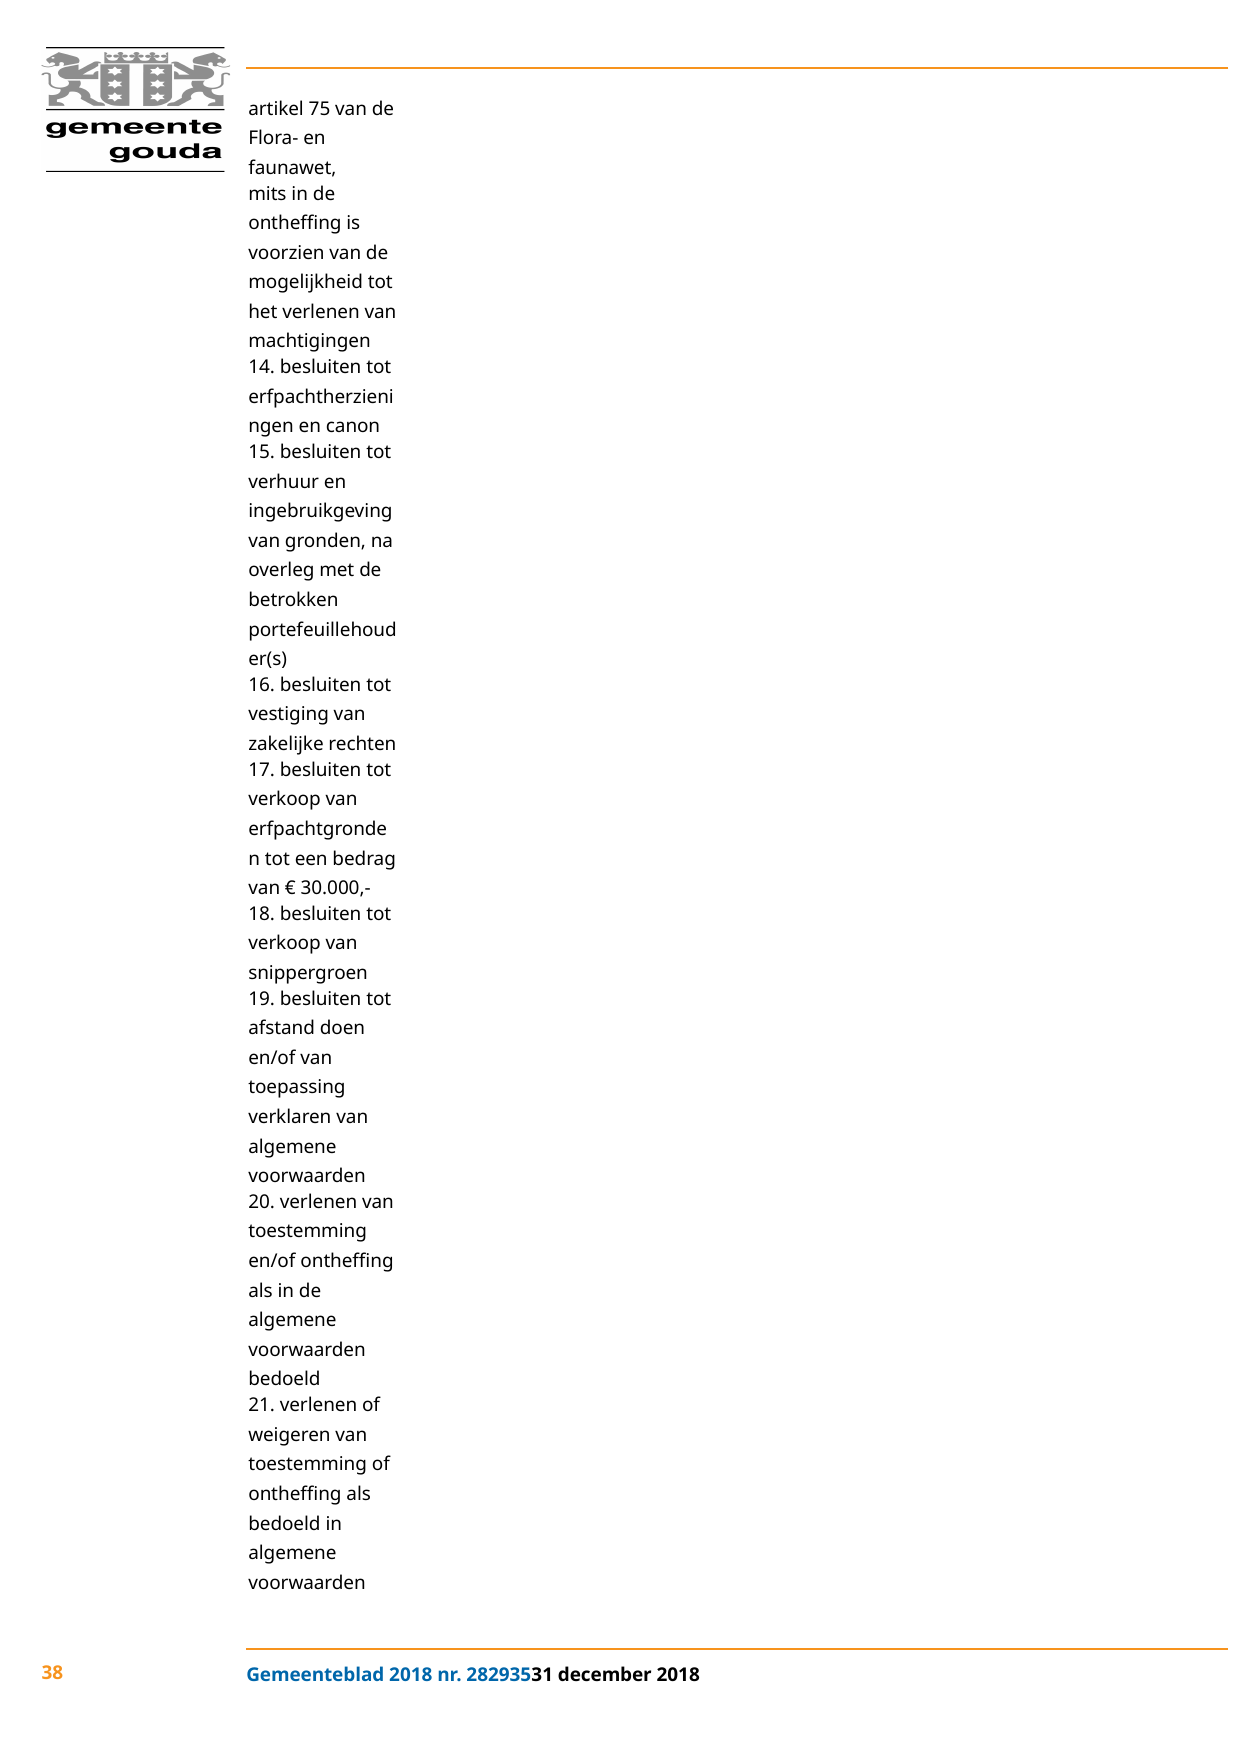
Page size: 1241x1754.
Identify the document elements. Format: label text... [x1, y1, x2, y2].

table_cell 20. verlenen van toestemming en/of ontheffing als in de algemene voorwaarden bedoeld [248, 1188, 398, 1391]
table_cell artikel 75 van de Flora- en faunawet, [248, 95, 398, 180]
table_cell 16. besluiten tot vestiging van zakelijke rechten [248, 671, 398, 756]
table_cell 18. besluiten tot verkoop van snippergroen [248, 900, 398, 985]
table_cell 17. besluiten tot verkoop van erfpachtgronden tot een bedrag van € 30.000,- [248, 756, 398, 900]
table_cell 14. besluiten tot erfpachtherzieningen en canon [248, 353, 398, 438]
picture [41, 47, 231, 172]
table_cell mits in de ontheffing is voorzien van de mogelijkheid tot het verlenen van machtigingen [248, 180, 398, 353]
table_cell 19. besluiten tot afstand doen en/of van toepassing verklaren van algemene voorwaarden [248, 985, 398, 1188]
table_cell 21. verlenen of weigeren van toestemming of ontheffing als bedoeld in algemene voorwaarden [248, 1391, 398, 1594]
table_cell 15. besluiten tot verhuur en ingebruikgeving van gronden, na overleg met de betrokken portefeuillehouder(s) [248, 438, 398, 671]
